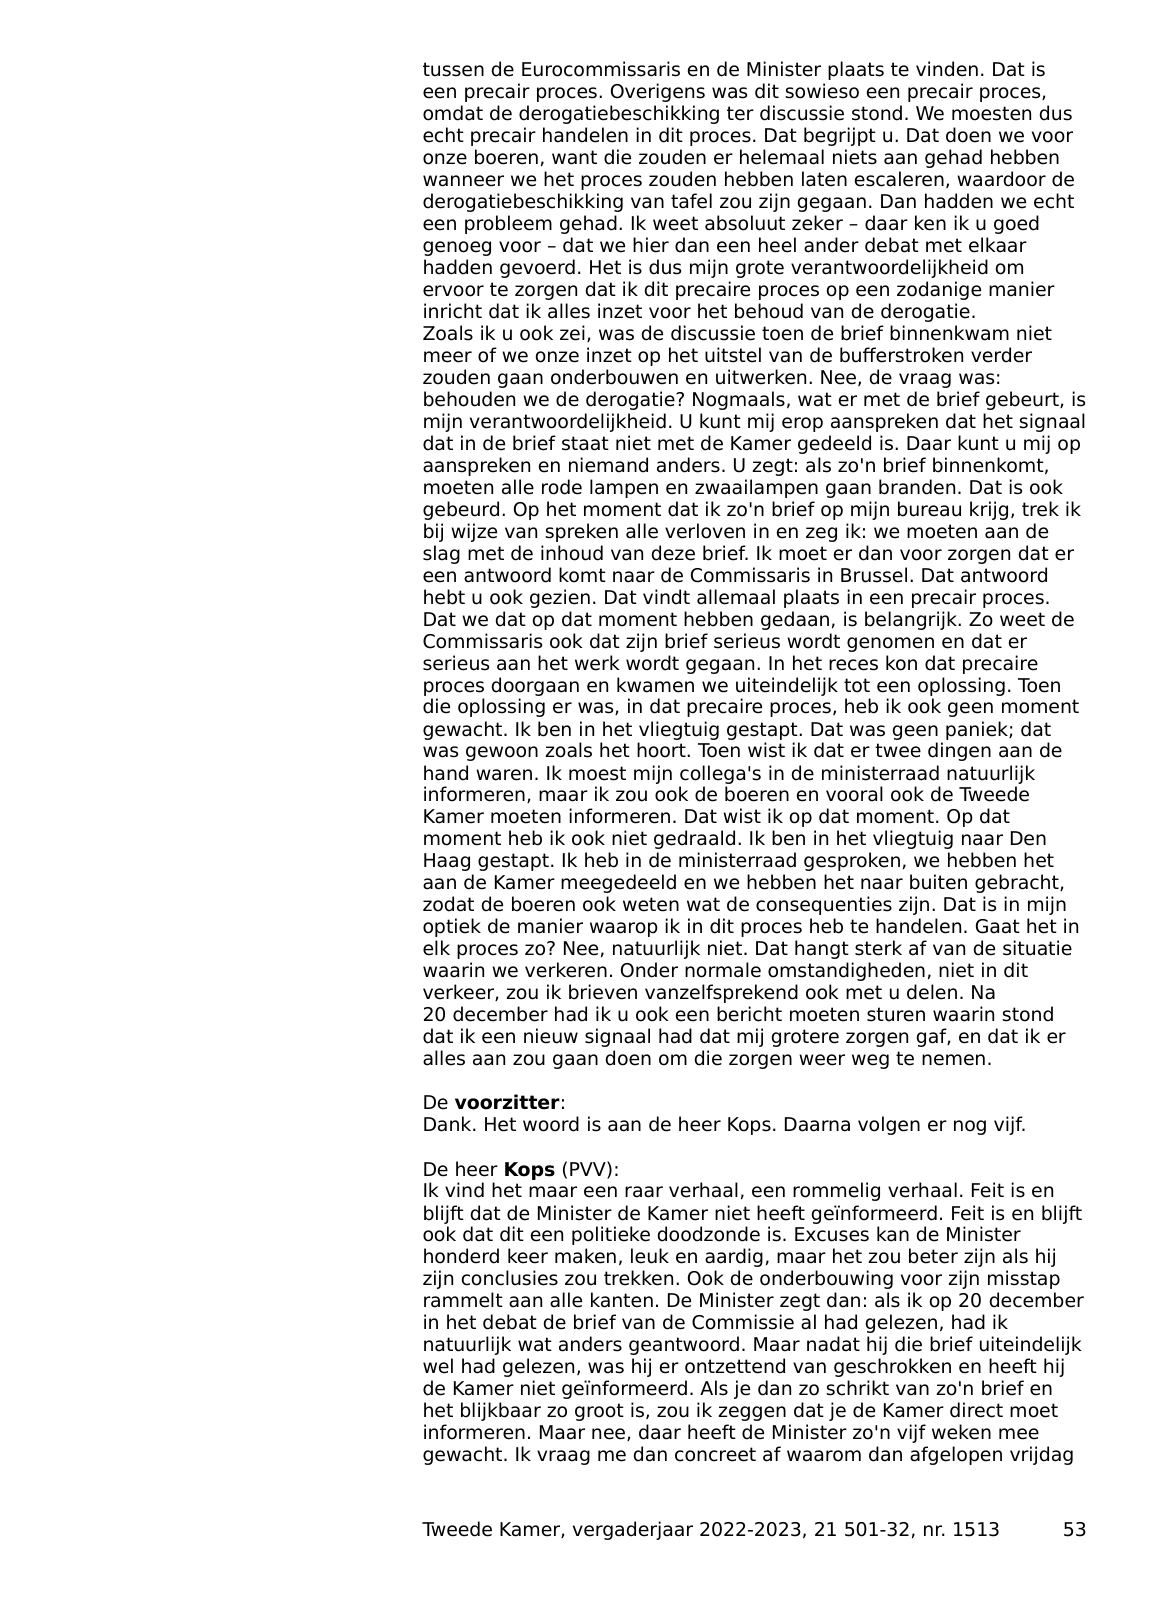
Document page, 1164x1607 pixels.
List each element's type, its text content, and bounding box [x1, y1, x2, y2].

text De voorzitter: [422, 1092, 1087, 1114]
text Zoals ik u ook zei, was de discussie toen de brief binnenkwam niet meer of we onze inzet op het uitstel van de bufferstroken verder zouden gaan onderbouwen en uitwerken. Nee, de vraag was: behouden we de derogatie? Nogmaals, wat er met de brief gebeurt, is mijn verantwoordelijkheid. U kunt mij erop aanspreken dat het signaal dat in de brief staat niet met de Kamer gedeeld is. Daar kunt u mij op aanspreken en niemand anders. U zegt: als zo'n brief binnenkomt, moeten alle rode lampen en zwaailampen gaan branden. Dat is ook gebeurd. Op het moment dat ik zo'n brief op mijn bureau krijg, trek ik bij wijze van spreken alle verloven in en zeg ik: we moeten aan de slag met de inhoud van deze brief. Ik moet er dan voor zorgen dat er een antwoord komt naar de Commissaris in Brussel. Dat antwoord hebt u ook gezien. Dat vindt allemaal plaats in een precair proces. Dat we dat op dat moment hebben gedaan, is belangrijk. Zo weet de Commissaris ook dat zijn brief serieus wordt genomen en dat er serieus aan het werk wordt gegaan. In het reces kon dat precaire proces doorgaan en kwamen we uiteindelijk tot een oplossing. Toen die oplossing er was, in dat precaire proces, heb ik ook geen moment gewacht. Ik ben in het vliegtuig gestapt. Dat was geen paniek; dat was gewoon zoals het hoort. Toen wist ik dat er twee dingen aan de hand waren. Ik moest mijn collega's in de ministerraad natuurlijk informeren, maar ik zou ook de boeren en vooral ook de Tweede Kamer moeten informeren. Dat wist ik op dat moment. Op dat moment heb ik ook niet gedraald. Ik ben in het vliegtuig naar Den Haag gestapt. Ik heb in de ministerraad gesproken, we hebben het aan de Kamer meegedeeld en we hebben het naar buiten gebracht, zodat de boeren ook weten wat de consequenties zijn. Dat is in mijn optiek de manier waarop ik in dit proces heb te handelen. Gaat het in elk proces zo? Nee, natuurlijk niet. Dat hangt sterk af van de situatie waarin we verkeren. Onder normale omstandigheden, niet in dit verkeer, zou ik brieven vanzelfsprekend ook met u delen. Na 20 december had ik u ook een bericht moeten sturen waarin stond dat ik een nieuw signaal had dat mij grotere zorgen gaf, en dat ik er alles aan zou gaan doen om die zorgen weer weg te nemen. [422, 323, 1087, 1070]
text Ik vind het maar een raar verhaal, een rommelig verhaal. Feit is en blijft dat de Minister de Kamer niet heeft geïnformeerd. Feit is en blijft ook dat dit een politieke doodzonde is. Excuses kan de Minister honderd keer maken, leuk en aardig, maar het zou beter zijn als hij zijn conclusies zou trekken. Ook de onderbouwing voor zijn misstap rammelt aan alle kanten. De Minister zegt dan: als ik op 20 december in het debat de brief van de Commissie al had gelezen, had ik natuurlijk wat anders geantwoord. Maar nadat hij die brief uiteindelijk wel had gelezen, was hij er ontzettend van geschrokken en heeft hij de Kamer niet geïnformeerd. Als je dan zo schrikt van zo'n brief en het blijkbaar zo groot is, zou ik zeggen dat je de Kamer direct moet informeren. Maar nee, daar heeft de Minister zo'n vijf weken mee gewacht. Ik vraag me dan concreet af waarom dan afgelopen vrijdag [422, 1180, 1087, 1466]
text Dank. Het woord is aan de heer Kops. Daarna volgen er nog vijf. [422, 1114, 1087, 1136]
text tussen de Eurocommissaris en de Minister plaats te vinden. Dat is een precair proces. Overigens was dit sowieso een precair proces, omdat de derogatiebeschikking ter discussie stond. We moesten dus echt precair handelen in dit proces. Dat begrijpt u. Dat doen we voor onze boeren, want die zouden er helemaal niets aan gehad hebben wanneer we het proces zouden hebben laten escaleren, waardoor de derogatiebeschikking van tafel zou zijn gegaan. Dan hadden we echt een probleem gehad. Ik weet absoluut zeker – daar ken ik u goed genoeg voor – dat we hier dan een heel ander debat met elkaar hadden gevoerd. Het is dus mijn grote verantwoordelijkheid om ervoor te zorgen dat ik dit precaire proces op een zodanige manier inricht dat ik alles inzet voor het behoud van de derogatie. [422, 59, 1087, 323]
text De heer Kops (PVV): [422, 1158, 1087, 1180]
